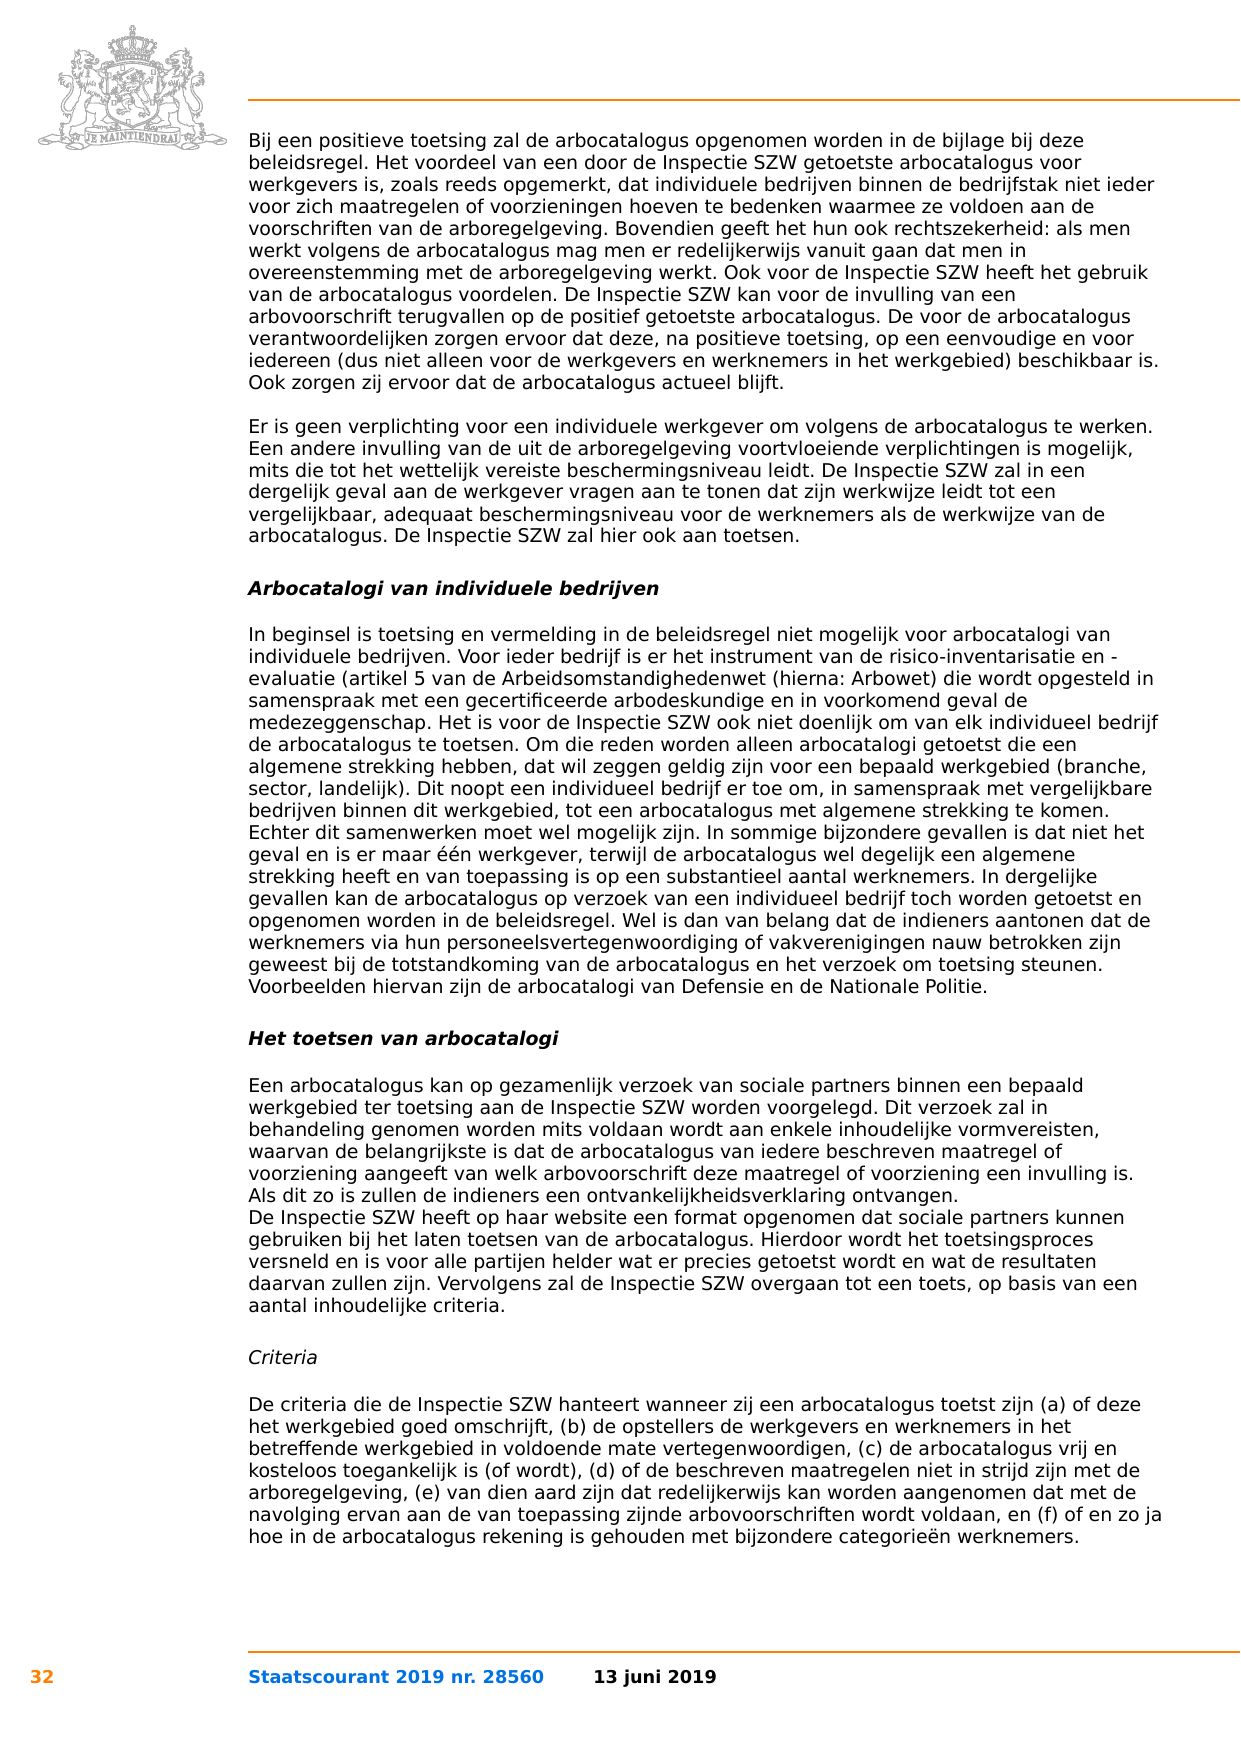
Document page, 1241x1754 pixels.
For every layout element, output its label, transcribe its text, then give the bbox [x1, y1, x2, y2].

text Een arbocatalogus kan op gezamenlijk verzoek van sociale partners binnen een bepaald werkgebied ter toetsing aan de Inspectie SZW worden voorgelegd. Dit verzoek zal in behandeling genomen worden mits voldaan wordt aan enkele inhoudelijke vormvereisten, waarvan de belangrijkste is dat de arbocatalogus van iedere beschreven maatregel of voorziening aangeeft van welk arbovoorschrift deze maatregel of voorziening een invulling is. Als dit zo is zullen de indieners een ontvankelijkheidsverklaring ontvangen. [248, 1075, 1163, 1207]
subtitle Criteria [248, 1347, 1163, 1369]
subtitle Arbocatalogi van individuele bedrijven [248, 577, 1163, 599]
text De Inspectie SZW heeft op haar website een format opgenomen dat sociale partners kunnen gebruiken bij het laten toetsen van de arbocatalogus. Hierdoor wordt het toetsingsproces versneld en is voor alle partijen helder wat er precies getoetst wordt en wat de resultaten daarvan zullen zijn. Vervolgens zal de Inspectie SZW overgaan tot een toets, op basis van een aantal inhoudelijke criteria. [248, 1207, 1163, 1317]
text Er is geen verplichting voor een individuele werkgever om volgens de arbocatalogus te werken. Een andere invulling van de uit de arboregelgeving voortvloeiende verplichtingen is mogelijk, mits die tot het wettelijk vereiste beschermingsniveau leidt. De Inspectie SZW zal in een dergelijk geval aan de werkgever vragen aan te tonen dat zijn werkwijze leidt tot een vergelijkbaar, adequaat beschermingsniveau voor de werknemers als de werkwijze van de arbocatalogus. De Inspectie SZW zal hier ook aan toetsen. [248, 416, 1163, 547]
text In beginsel is toetsing en vermelding in de beleidsregel niet mogelijk voor arbocatalogi van individuele bedrijven. Voor ieder bedrijf is er het instrument van de risico-inventarisatie en -evaluatie (artikel 5 van de Arbeidsomstandighedenwet (hierna: Arbowet) die wordt opgesteld in samenspraak met een gecertificeerde arbodeskundige en in voorkomend geval de medezeggenschap. Het is voor de Inspectie SZW ook niet doenlijk om van elk individueel bedrijf de arbocatalogus te toetsen. Om die reden worden alleen arbocatalogi getoetst die een algemene strekking hebben, dat wil zeggen geldig zijn voor een bepaald werkgebied (branche, sector, landelijk). Dit noopt een individueel bedrijf er toe om, in samenspraak met vergelijkbare bedrijven binnen dit werkgebied, tot een arbocatalogus met algemene strekking te komen. [248, 624, 1163, 822]
subtitle Het toetsen van arbocatalogi [248, 1028, 1163, 1050]
text De criteria die de Inspectie SZW hanteert wanneer zij een arbocatalogus toetst zijn (a) of deze het werkgebied goed omschrijft, (b) de opstellers de werkgevers en werknemers in het betreffende werkgebied in voldoende mate vertegenwoordigen, (c) de arbocatalogus vrij en kosteloos toegankelijk is (of wordt), (d) of de beschreven maatregelen niet in strijd zijn met de arboregelgeving, (e) van dien aard zijn dat redelijkerwijs kan worden aangenomen dat met de navolging ervan aan de van toepassing zijnde arbovoorschriften wordt voldaan, en (f) of en zo ja hoe in de arbocatalogus rekening is gehouden met bijzondere categorieën werknemers. [248, 1394, 1163, 1548]
text Echter dit samenwerken moet wel mogelijk zijn. In sommige bijzondere gevallen is dat niet het geval en is er maar één werkgever, terwijl de arbocatalogus wel degelijk een algemene strekking heeft en van toepassing is op een substantieel aantal werknemers. In dergelijke gevallen kan de arbocatalogus op verzoek van een individueel bedrijf toch worden getoetst en opgenomen worden in de beleidsregel. Wel is dan van belang dat de indieners aantonen dat de werknemers via hun personeelsvertegenwoordiging of vakverenigingen nauw betrokken zijn geweest bij de totstandkoming van de arbocatalogus en het verzoek om toetsing steunen. Voorbeelden hiervan zijn de arbocatalogi van Defensie en de Nationale Politie. [248, 822, 1163, 998]
picture [38, 25, 227, 150]
text Bij een positieve toetsing zal de arbocatalogus opgenomen worden in de bijlage bij deze beleidsregel. Het voordeel van een door de Inspectie SZW getoetste arbocatalogus voor werkgevers is, zoals reeds opgemerkt, dat individuele bedrijven binnen de bedrijfstak niet ieder voor zich maatregelen of voorzieningen hoeven te bedenken waarmee ze voldoen aan de voorschriften van de arboregelgeving. Bovendien geeft het hun ook rechtszekerheid: als men werkt volgens de arbocatalogus mag men er redelijkerwijs vanuit gaan dat men in overeenstemming met de arboregelgeving werkt. Ook voor de Inspectie SZW heeft het gebruik van de arbocatalogus voordelen. De Inspectie SZW kan voor de invulling van een arbovoorschrift terugvallen op de positief getoetste arbocatalogus. De voor de arbocatalogus verantwoordelijken zorgen ervoor dat deze, na positieve toetsing, op een eenvoudige en voor iedereen (dus niet alleen voor de werkgevers en werknemers in het werkgebied) beschikbaar is. Ook zorgen zij ervoor dat de arbocatalogus actueel blijft. [248, 130, 1163, 394]
